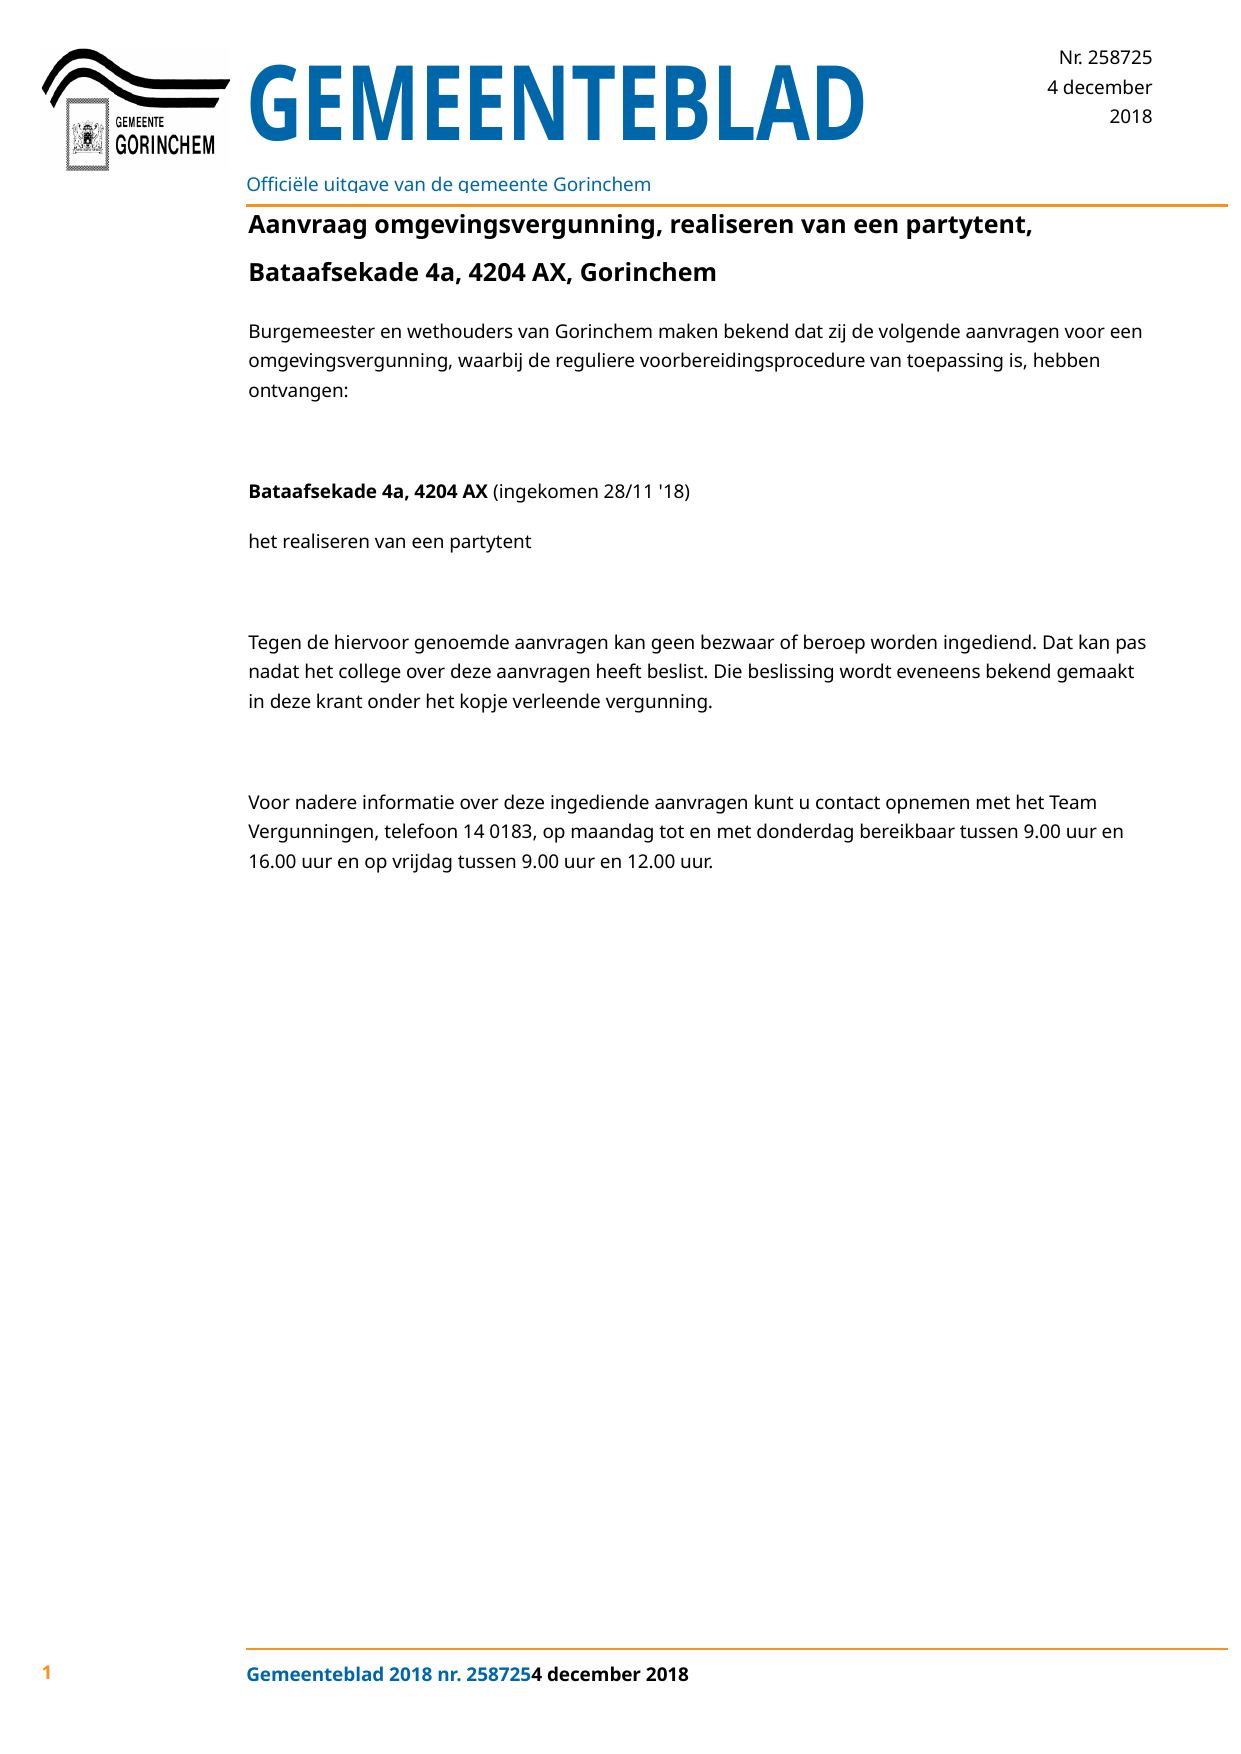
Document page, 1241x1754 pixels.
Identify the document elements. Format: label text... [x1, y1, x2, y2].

text Aanvraag omgevingsvergunning, realiseren van een partytent, Bataafsekade 4a, 4204 AX, Gorinchem [248, 207, 1152, 288]
text het realiseren van een partytent [248, 528, 1152, 554]
text Bataafsekade 4a, 4204 AX (ingekomen 28/11 '18) [248, 478, 1152, 504]
picture [41, 47, 231, 172]
text Tegen de hiervoor genoemde aanvragen kan geen bezwaar of beroep worden ingediend. Dat kan pas nadat het college over deze aanvragen heeft beslist. Die beslissing wordt eveneens bekend gemaakt in deze krant onder het kopje verleende vergunning. [248, 629, 1152, 714]
text Voor nadere informatie over deze ingediende aanvragen kunt u contact opnemen met het Team Vergunningen, telefoon 14 0183, op maandag tot en met donderdag bereikbaar tussen 9.00 uur en 16.00 uur en op vrijdag tussen 9.00 uur en 12.00 uur. [248, 789, 1152, 874]
text Burgemeester en wethouders van Gorinchem maken bekend dat zij de volgende aanvragen voor een omgevingsvergunning, waarbij de reguliere voorbereidingsprocedure van toepassing is, hebben ontvangen: [248, 318, 1152, 403]
